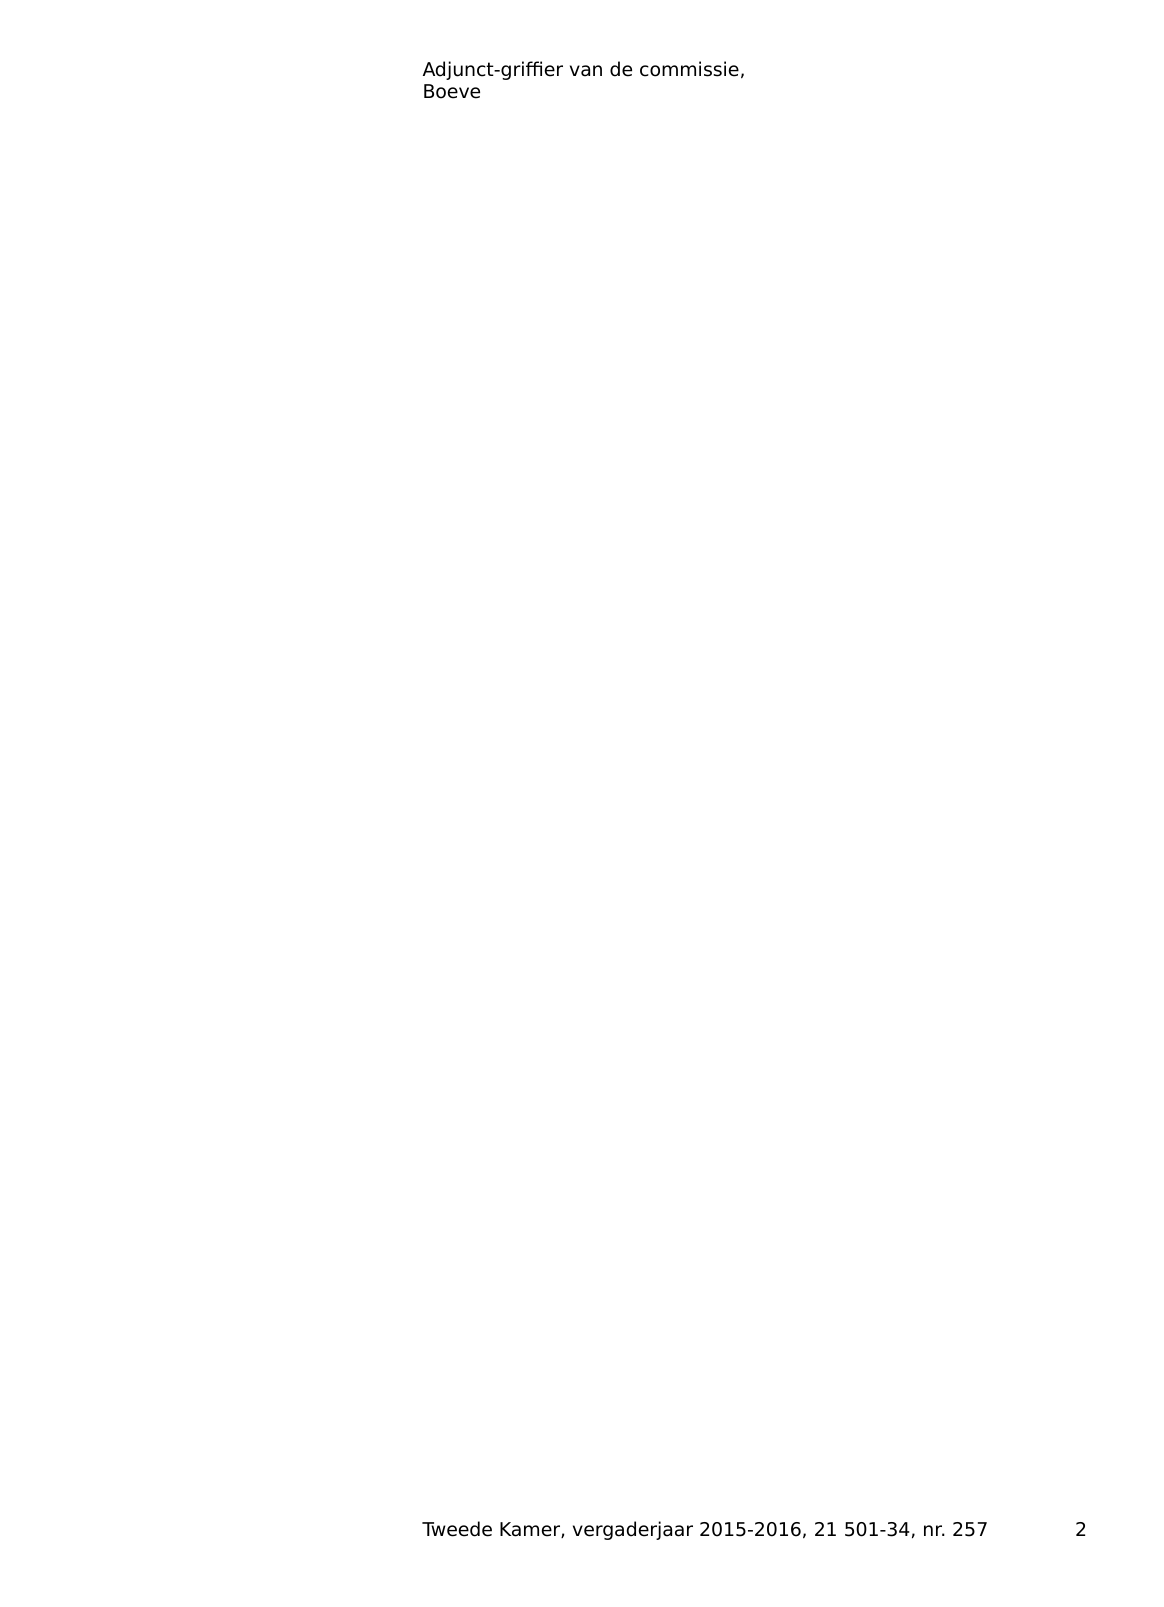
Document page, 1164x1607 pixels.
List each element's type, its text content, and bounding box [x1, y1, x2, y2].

text Adjunct-griffier van de commissie, Boeve [422, 59, 1087, 103]
